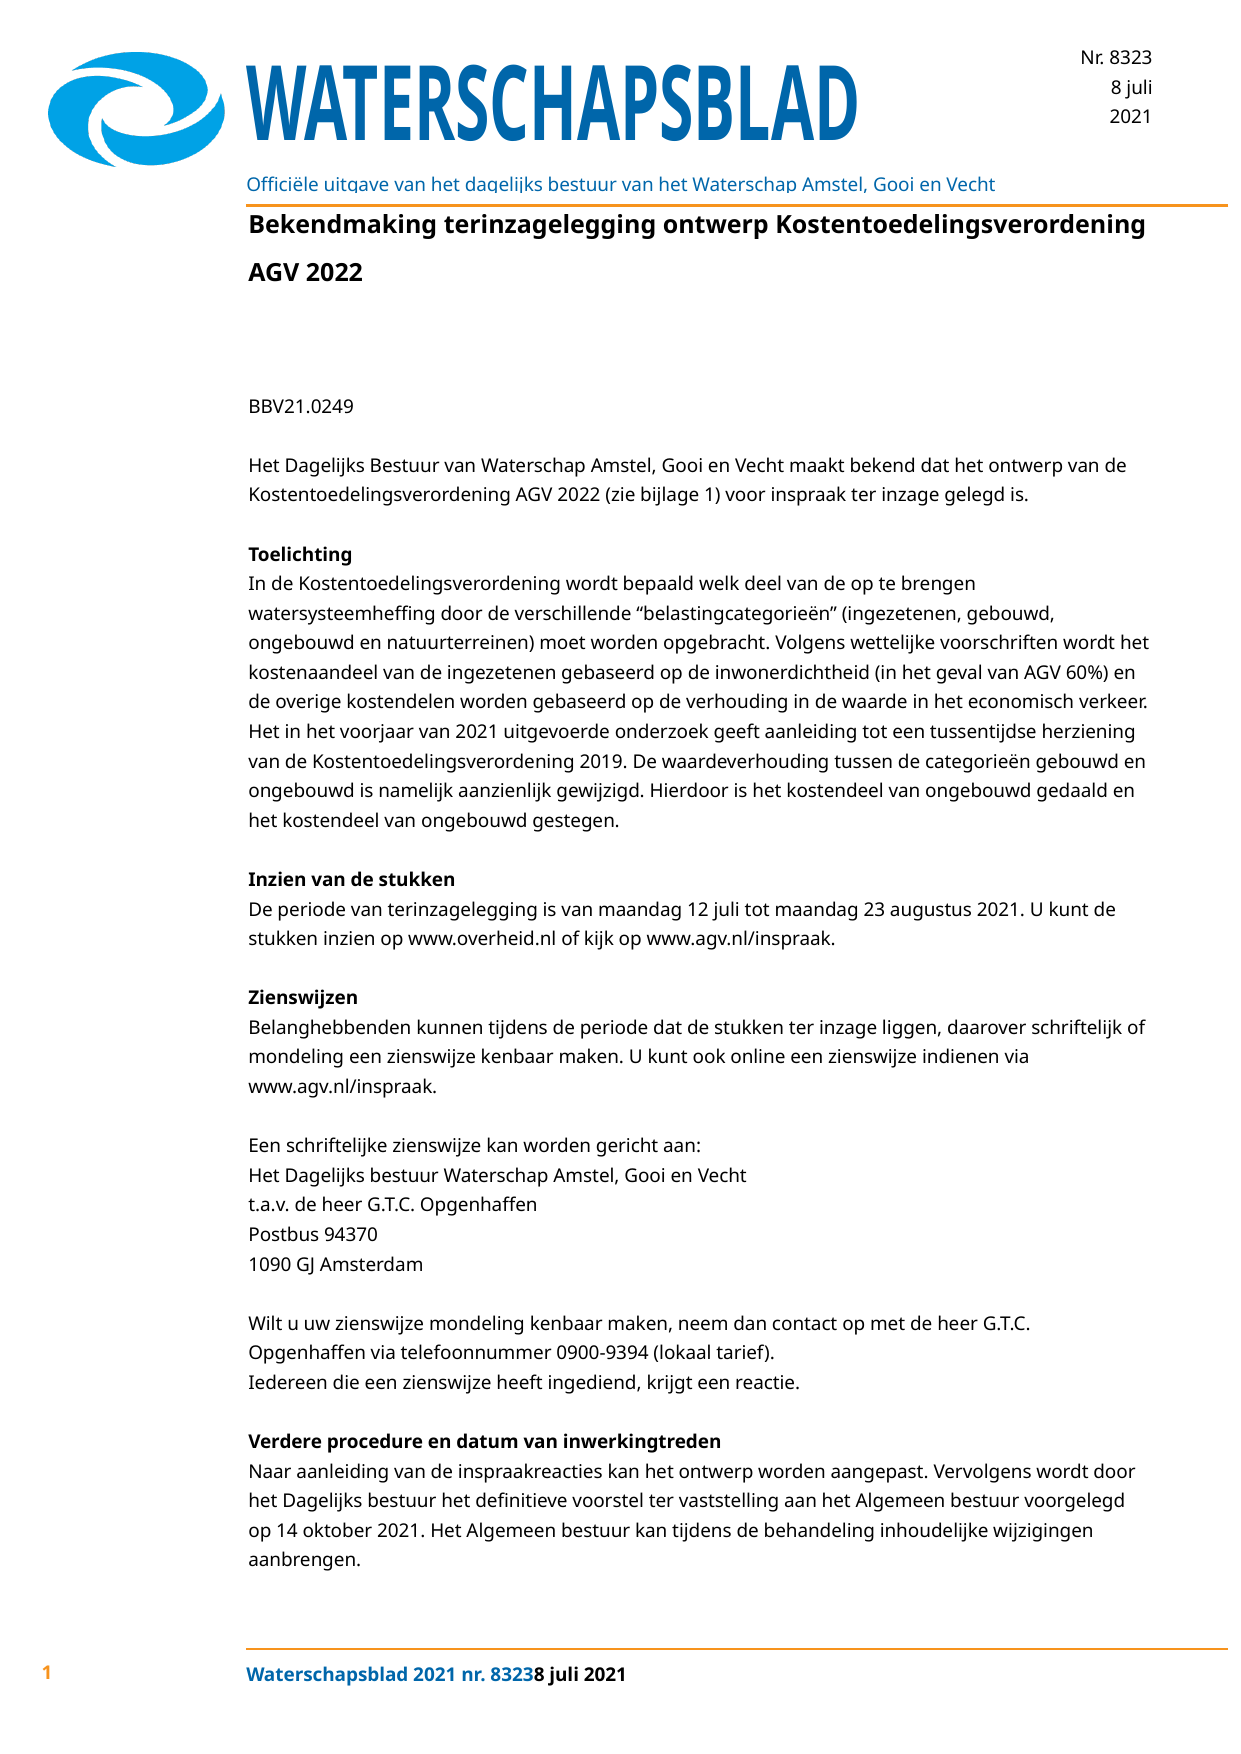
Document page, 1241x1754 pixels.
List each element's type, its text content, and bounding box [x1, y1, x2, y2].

text Zienswijzen [248, 984, 1152, 1010]
text Verdere procedure en datum van inwerkingtreden [248, 1428, 1152, 1454]
text t.a.v. de heer G.T.C. Opgenhaffen [248, 1192, 1152, 1217]
text De periode van terinzagelegging is van maandag 12 juli tot maandag 23 augustus 2021. U kunt de stukken inzien op www.overheid.nl of kijk op www.agv.nl/inspraak. [248, 896, 1152, 951]
text Het in het voorjaar van 2021 uitgevoerde onderzoek geeft aanleiding tot een tussentijdse herziening van de Kostentoedelingsverordening 2019. De waardeverhouding tussen de categorieën gebouwd en ongebouwd is namelijk aanzienlijk gewijzigd. Hierdoor is het kostendeel van ongebouwd gedaald en het kostendeel van ongebouwd gestegen. [248, 718, 1152, 833]
text Toelichting [248, 541, 1152, 567]
text In de Kostentoedelingsverordening wordt bepaald welk deel van de op te brengen watersysteemheffing door de verschillende “belastingcategorieën” (ingezetenen, gebouwd, ongebouwd en natuurterreinen) moet worden opgebracht. Volgens wettelijke voorschriften wordt het kostenaandeel van de ingezetenen gebaseerd op de inwonerdichtheid (in het geval van AGV 60%) en de overige kostendelen worden gebaseerd op de verhouding in de waarde in het economisch verkeer. [248, 570, 1152, 714]
text Het Dagelijks bestuur Waterschap Amstel, Gooi en Vecht [248, 1162, 1152, 1188]
text Inzien van de stukken [248, 866, 1152, 892]
text Naar aanleiding van de inspraakreacties kan het ontwerp worden aangepast. Vervolgens wordt door het Dagelijks bestuur het definitieve voorstel ter vaststelling aan het Algemeen bestuur voorgelegd op 14 oktober 2021. Het Algemeen bestuur kan tijdens de behandeling inhoudelijke wijzigingen aanbrengen. [248, 1458, 1152, 1572]
text Bekendmaking terinzagelegging ontwerp Kostentoedelingsverordening AGV 2022 [248, 207, 1152, 288]
text Postbus 94370 [248, 1221, 1152, 1247]
text Iedereen die een zienswijze heeft ingediend, krijgt een reactie. [248, 1369, 1152, 1395]
text Het Dagelijks Bestuur van Waterschap Amstel, Gooi en Vecht maakt bekend dat het ontwerp van de Kostentoedelingsverordening AGV 2022 (zie bijlage 1) voor inspraak ter inzage gelegd is. [248, 452, 1152, 507]
text 1090 GJ Amsterdam [248, 1251, 1152, 1277]
text Een schriftelijke zienswijze kan worden gericht aan: [248, 1132, 1152, 1158]
text Wilt u uw zienswijze mondeling kenbaar maken, neem dan contact op met de heer G.T.C. Opgenhaffen via telefoonnummer 0900-9394 (lokaal tarief). [248, 1310, 1152, 1365]
picture [41, 47, 231, 172]
text Belanghebbenden kunnen tijdens de periode dat de stukken ter inzage liggen, daarover schriftelijk of mondeling een zienswijze kenbaar maken. U kunt ook online een zienswijze indienen via www.agv.nl/inspraak. [248, 1014, 1152, 1099]
text BBV21.0249 [248, 393, 1152, 419]
